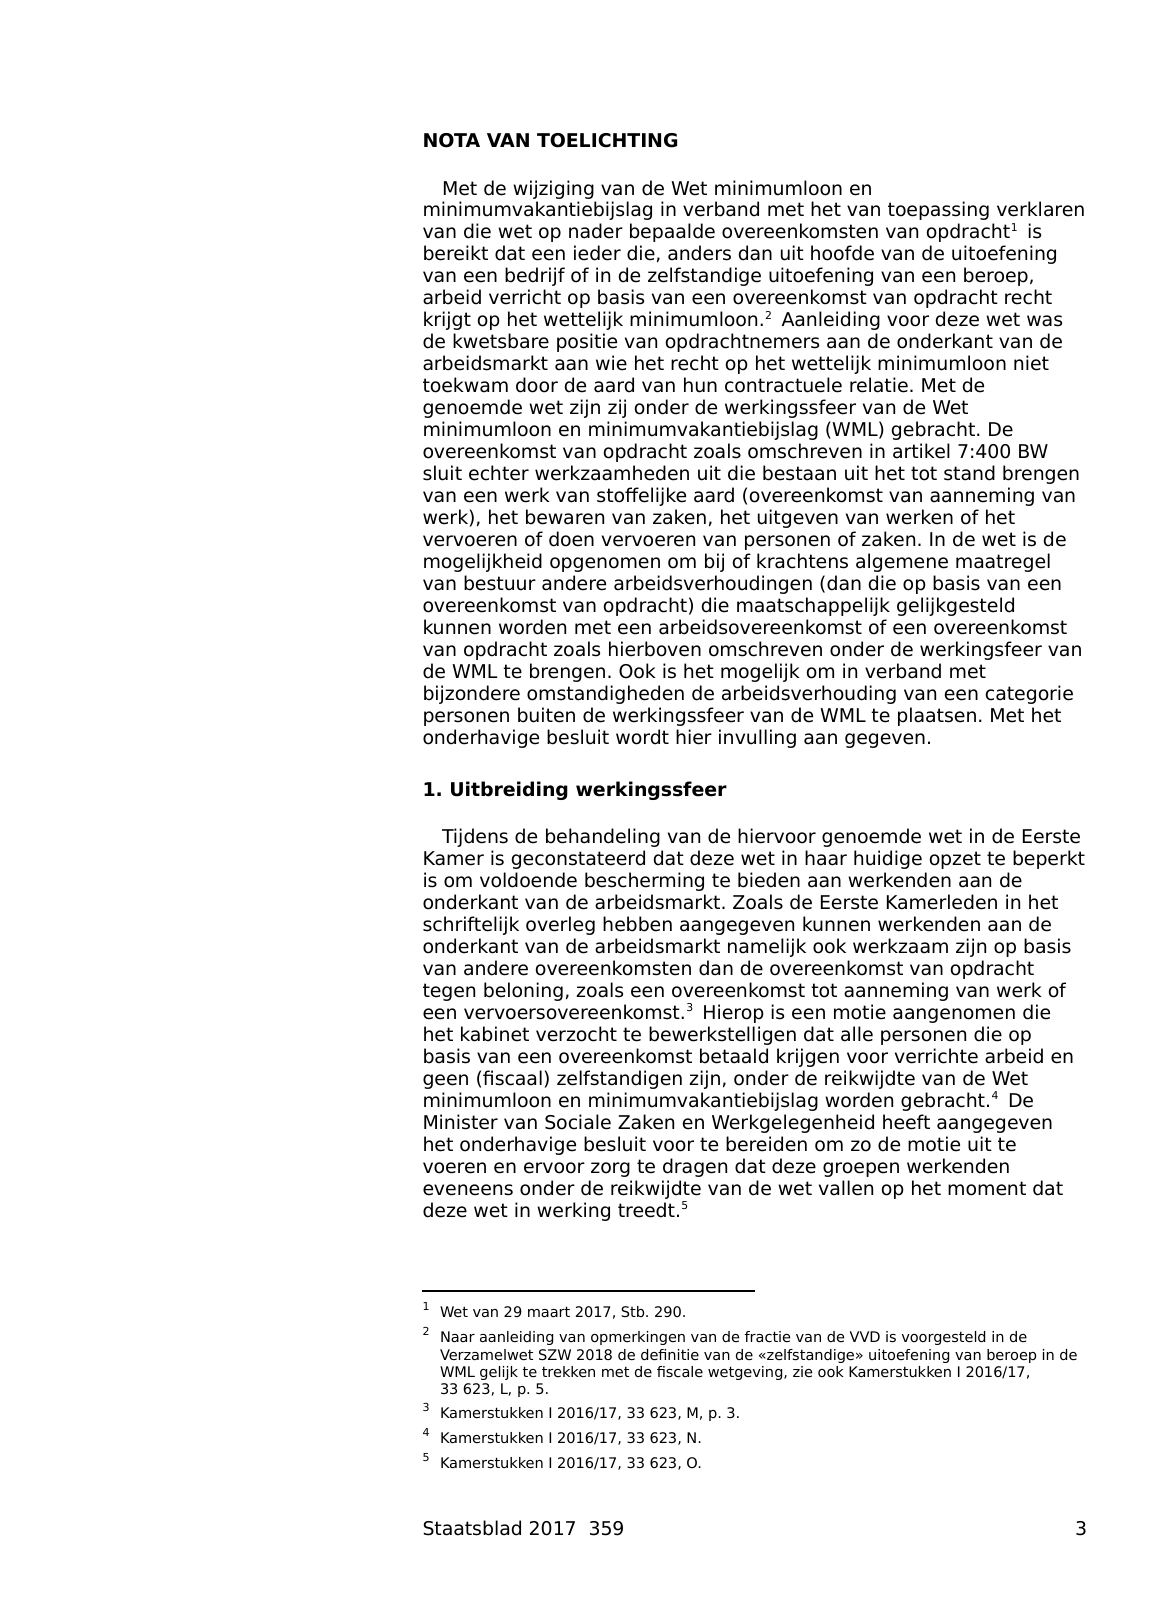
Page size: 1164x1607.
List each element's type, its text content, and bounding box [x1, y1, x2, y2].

text Kamerstukken I 2016/17, 33 623, N. [422, 1426, 1087, 1448]
text Wet van 29 maart 2017, Stb. 290. [422, 1300, 1087, 1322]
text Tijdens de behandeling van de hiervoor genoemde wet in de Eerste Kamer is geconstateerd dat deze wet in haar huidige opzet te beperkt is om voldoende bescherming te bieden aan werkenden aan de onderkant van de arbeidsmarkt. Zoals de Eerste Kamerleden in het schriftelijk overleg hebben aangegeven kunnen werkenden aan de onderkant van de arbeidsmarkt namelijk ook werkzaam zijn op basis van andere overeenkomsten dan de overeenkomst van opdracht tegen beloning, zoals een overeenkomst tot aanneming van werk of een vervoersovereenkomst. Hierop is een motie aangenomen die het kabinet verzocht te bewerkstelligen dat alle personen die op basis van een overeenkomst betaald krijgen voor verrichte arbeid en geen (fiscaal) zelfstandigen zijn, onder de reikwijdte van de Wet minimumloon en minimumvakantiebijslag worden gebracht. De Minister van Sociale Zaken en Werkgelegenheid heeft aangegeven het onderhavige besluit voor te bereiden om zo de motie uit te voeren en ervoor zorg te dragen dat deze groepen werkenden eveneens onder de reikwijdte van de wet vallen op het moment dat deze wet in werking treedt. [422, 826, 1087, 1221]
text Met de wijziging van de Wet minimumloon en minimumvakantiebijslag in verband met het van toepassing verklaren van die wet op nader bepaalde overeenkomsten van opdracht is bereikt dat een ieder die, anders dan uit hoofde van de uitoefening van een bedrijf of in de zelfstandige uitoefening van een beroep, arbeid verricht op basis van een overeenkomst van opdracht recht krijgt op het wettelijk minimumloon. Aanleiding voor deze wet was de kwetsbare positie van opdrachtnemers aan de onderkant van de arbeidsmarkt aan wie het recht op het wettelijk minimumloon niet toekwam door de aard van hun contractuele relatie. Met de genoemde wet zijn zij onder de werkingssfeer van de Wet minimumloon en minimumvakantiebijslag (WML) gebracht. De overeenkomst van opdracht zoals omschreven in artikel 7:400 BW sluit echter werkzaamheden uit die bestaan uit het tot stand brengen van een werk van stoffelijke aard (overeenkomst van aanneming van werk), het bewaren van zaken, het uitgeven van werken of het vervoeren of doen vervoeren van personen of zaken. In de wet is de mogelijkheid opgenomen om bij of krachtens algemene maatregel van bestuur andere arbeidsverhoudingen (dan die op basis van een overeenkomst van opdracht) die maatschappelijk gelijkgesteld kunnen worden met een arbeidsovereenkomst of een overeenkomst van opdracht zoals hierboven omschreven onder de werkingsfeer van de WML te brengen. Ook is het mogelijk om in verband met bijzondere omstandigheden de arbeidsverhouding van een categorie personen buiten de werkingssfeer van de WML te plaatsen. Met het onderhavige besluit wordt hier invulling aan gegeven. [422, 177, 1087, 749]
subtitle NOTA VAN TOELICHTING [422, 130, 1087, 152]
text Naar aanleiding van opmerkingen van de fractie van de VVD is voorgesteld in de Verzamelwet SZW 2018 de definitie van de «zelfstandige» uitoefening van beroep in de WML gelijk te trekken met de fiscale wetgeving, zie ook Kamerstukken I 2016/17, 33 623, L, p. 5. [422, 1325, 1087, 1398]
text Kamerstukken I 2016/17, 33 623, O. [422, 1451, 1087, 1473]
text Kamerstukken I 2016/17, 33 623, M, p. 3. [422, 1401, 1087, 1423]
subtitle 1. Uitbreiding werkingssfeer [422, 779, 1087, 801]
